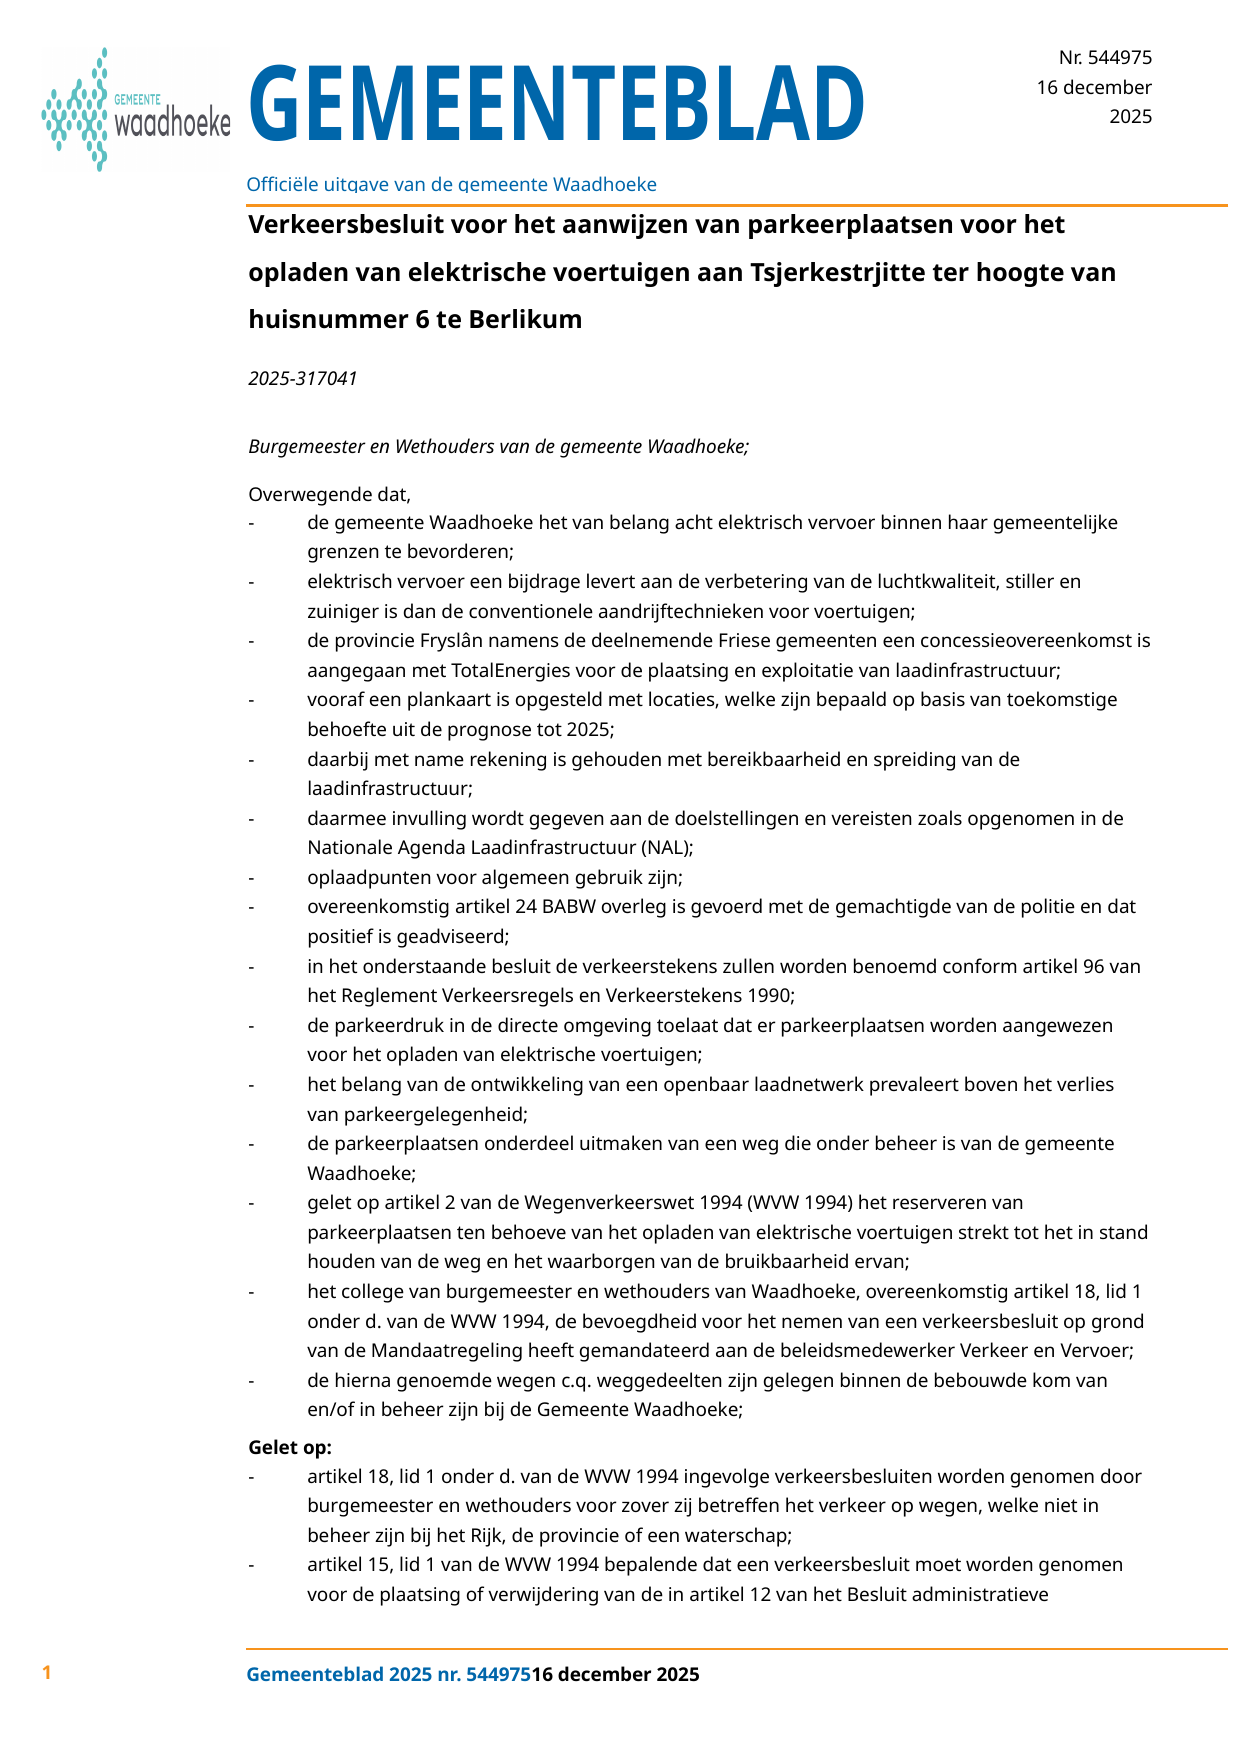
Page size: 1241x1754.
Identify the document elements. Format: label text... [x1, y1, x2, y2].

list het belang van de ontwikkeling van een openbaar laadnetwerk prevaleert boven het verlies van parkeergelegenheid; [248, 1071, 1152, 1127]
list daarmee invulling wordt gegeven aan de doelstellingen en vereisten zoals opgenomen in de Nationale Agenda Laadinfrastructuur (NAL); [248, 805, 1152, 860]
text 2025-317041 [248, 366, 1152, 391]
list het college van burgemeester en wethouders van Waadhoeke, overeenkomstig artikel 18, lid 1 onder d. van de WVW 1994, de bevoegdheid voor het nemen van een verkeersbesluit op grond van de Mandaatregeling heeft gemandateerd aan de beleidsmedewerker Verkeer en Vervoer; [248, 1278, 1152, 1363]
list daarbij met name rekening is gehouden met bereikbaarheid en spreiding van de laadinfrastructuur; [248, 746, 1152, 801]
list artikel 15, lid 1 van de WVW 1994 bepalende dat een verkeersbesluit moet worden genomen voor de plaatsing of verwijdering van de in artikel 12 van het Besluit administratieve [248, 1552, 1152, 1607]
list gelet op artikel 2 van de Wegenverkeerswet 1994 (WVW 1994) het reserveren van parkeerplaatsen ten behoeve van het opladen van elektrische voertuigen strekt tot het in stand houden van de weg en het waarborgen van de bruikbaarheid ervan; [248, 1189, 1152, 1274]
list elektrisch vervoer een bijdrage levert aan de verbetering van de luchtkwaliteit, stiller en zuiniger is dan de conventionele aandrijftechnieken voor voertuigen; [248, 568, 1152, 624]
list de parkeerplaatsen onderdeel uitmaken van een weg die onder beheer is van de gemeente Waadhoeke; [248, 1130, 1152, 1186]
list de provincie Fryslân namens de deelnemende Friese gemeenten een concessieovereenkomst is aangegaan met TotalEnergies voor de plaatsing en exploitatie van laadinfrastructuur; [248, 627, 1152, 683]
list overeenkomstig artikel 24 BABW overleg is gevoerd met de gemachtigde van de politie en dat positief is geadviseerd; [248, 894, 1152, 949]
list de gemeente Waadhoeke het van belang acht elektrisch vervoer binnen haar gemeentelijke grenzen te bevorderen; [248, 509, 1152, 564]
list in het onderstaande besluit de verkeerstekens zullen worden benoemd conform artikel 96 van het Reglement Verkeersregels en Verkeerstekens 1990; [248, 953, 1152, 1008]
list vooraf een plankaart is opgesteld met locaties, welke zijn bepaald op basis van toekomstige behoefte uit de prognose tot 2025; [248, 687, 1152, 742]
picture [41, 47, 231, 172]
list de parkeerdruk in de directe omgeving toelaat dat er parkeerplaatsen worden aangewezen voor het opladen van elektrische voertuigen; [248, 1012, 1152, 1067]
list de hierna genoemde wegen c.q. weggedeelten zijn gelegen binnen de bebouwde kom van en/of in beheer zijn bij de Gemeente Waadhoeke; [248, 1367, 1152, 1422]
list oplaadpunten voor algemeen gebruik zijn; [248, 864, 1152, 890]
text Overwegende dat, [248, 481, 1152, 507]
text Burgemeester en Wethouders van de gemeente Waadhoeke; [248, 433, 1152, 459]
list artikel 18, lid 1 onder d. van de WVW 1994 ingevolge verkeersbesluiten worden genomen door burgemeester en wethouders voor zover zij betreffen het verkeer op wegen, welke niet in beheer zijn bij het Rijk, de provincie of een waterschap; [248, 1463, 1152, 1548]
text Verkeersbesluit voor het aanwijzen van parkeerplaatsen voor het opladen van elektrische voertuigen aan Tsjerkestrjitte ter hoogte van huisnummer 6 te Berlikum [248, 207, 1152, 336]
text Gelet op: [248, 1434, 1152, 1460]
